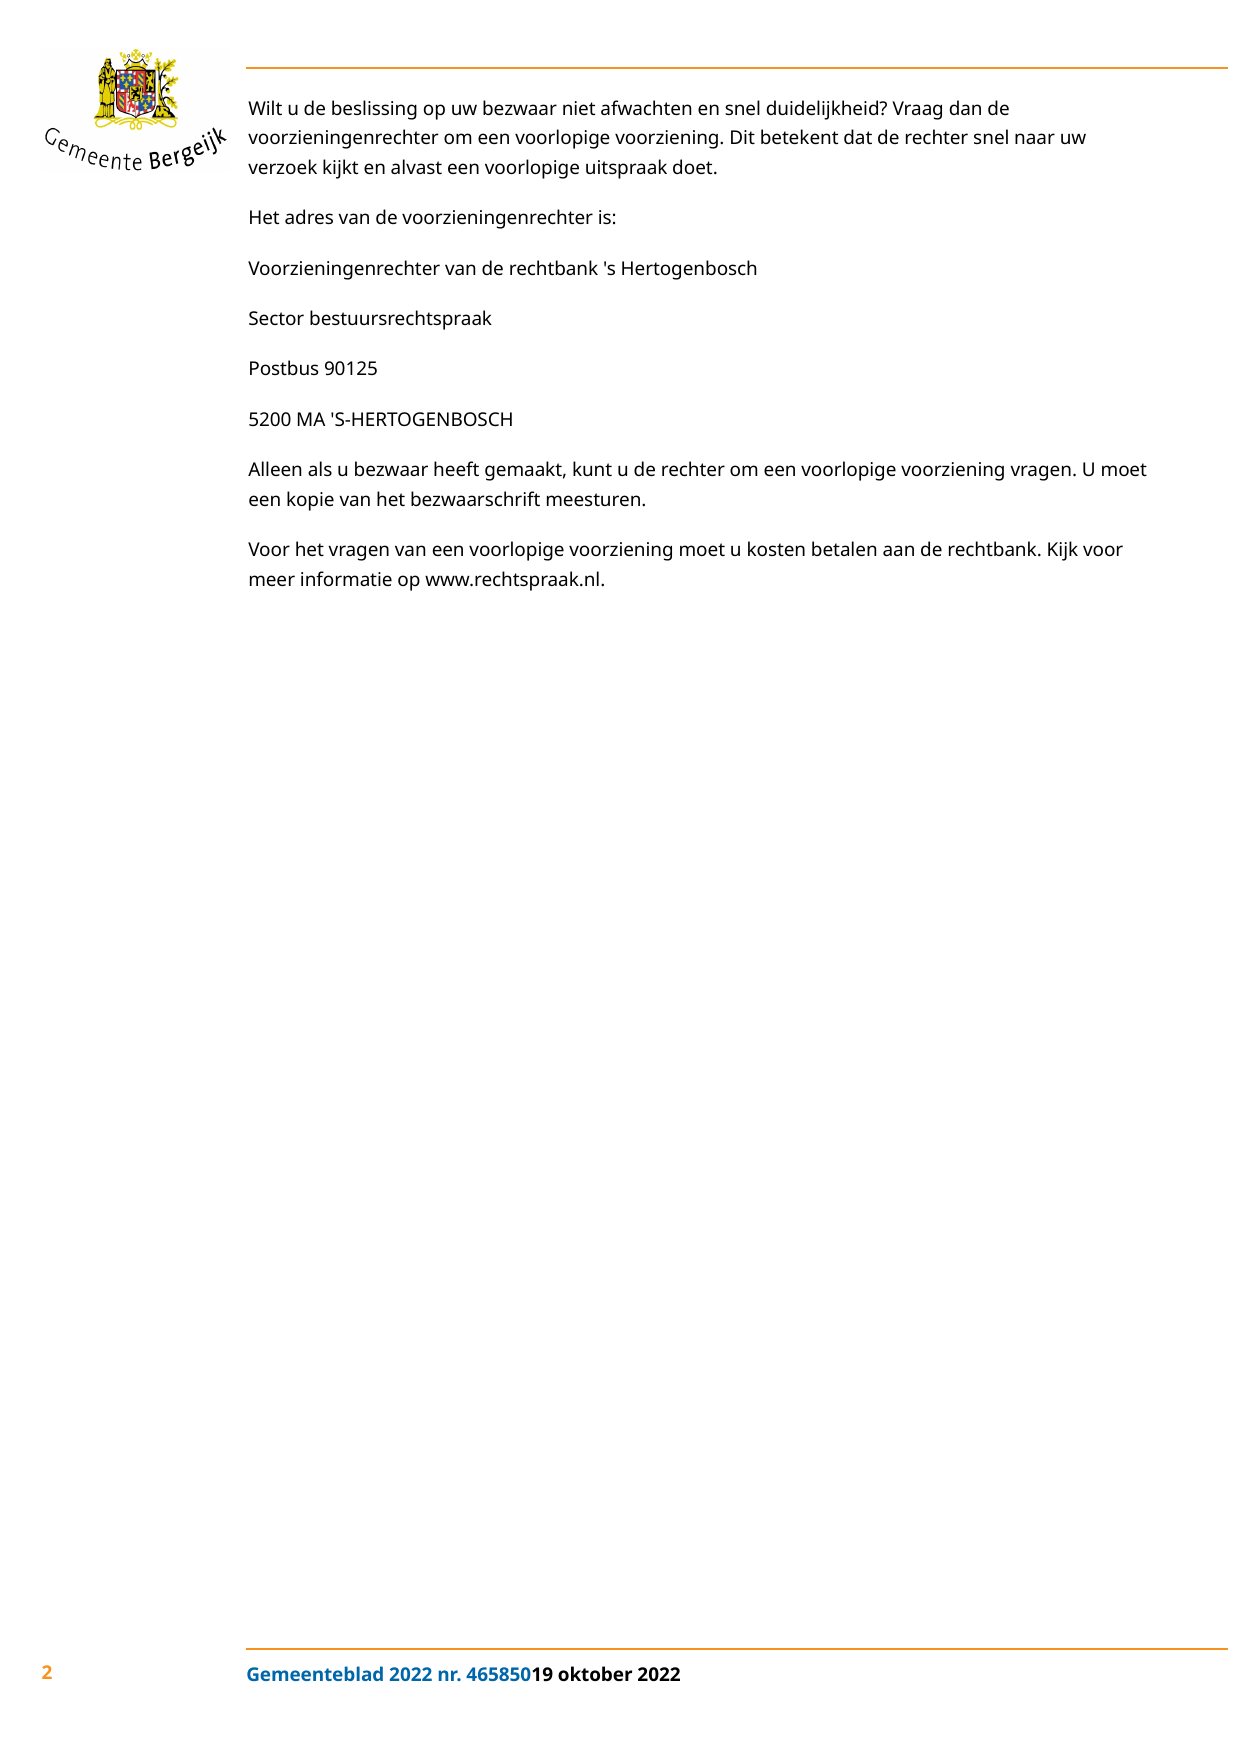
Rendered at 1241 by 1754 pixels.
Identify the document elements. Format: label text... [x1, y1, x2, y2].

text Voor het vragen van een voorlopige voorziening moet u kosten betalen aan de rechtbank. Kijk voor meer informatie op www.rechtspraak.nl. [248, 536, 1152, 592]
picture [41, 47, 231, 172]
text Alleen als u bezwaar heeft gemaakt, kunt u de rechter om een voorlopige voorziening vragen. U moet een kopie van het bezwaarschrift meesturen. [248, 456, 1152, 512]
text Wilt u de beslissing op uw bezwaar niet afwachten en snel duidelijkheid? Vraag dan de voorzieningenrechter om een voorlopige voorziening. Dit betekent dat de rechter snel naar uw verzoek kijkt en alvast een voorlopige uitspraak doet. [248, 95, 1152, 180]
text 5200 MA 'S-HERTOGENBOSCH [248, 406, 1152, 432]
text Postbus 90125 [248, 356, 1152, 381]
text Voorzieningenrechter van de rechtbank 's Hertogenbosch [248, 255, 1152, 281]
text Sector bestuursrechtspraak [248, 305, 1152, 331]
text Het adres van de voorzieningenrechter is: [248, 204, 1152, 230]
